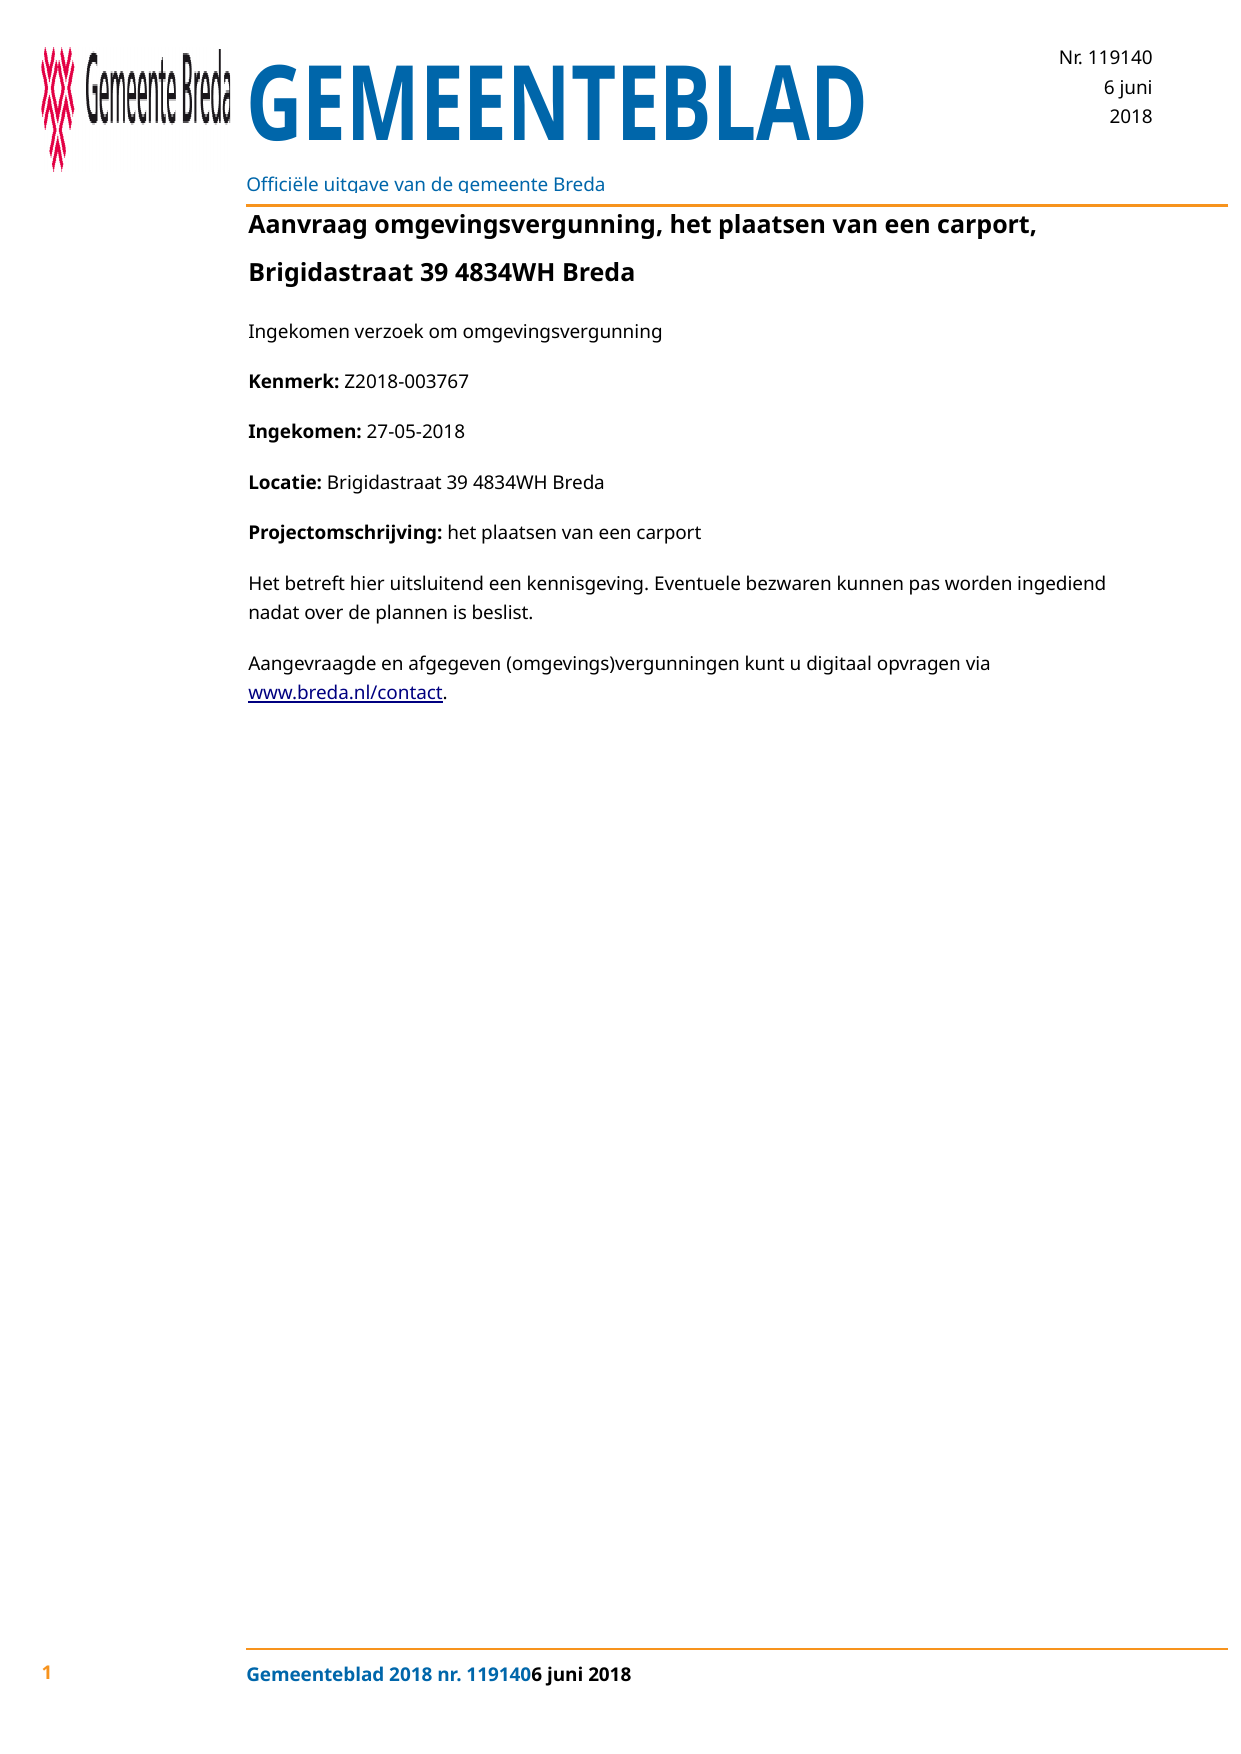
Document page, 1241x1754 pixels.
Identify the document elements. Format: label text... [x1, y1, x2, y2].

text Locatie: Brigidastraat 39 4834WH Breda [248, 469, 1152, 495]
text Ingekomen verzoek om omgevingsvergunning [248, 318, 1152, 344]
text Aanvraag omgevingsvergunning, het plaatsen van een carport, Brigidastraat 39 4834WH Breda [248, 207, 1152, 288]
text Projectomschrijving: het plaatsen van een carport [248, 519, 1152, 545]
text Het betreft hier uitsluitend een kennisgeving. Eventuele bezwaren kunnen pas worden ingediend nadat over de plannen is beslist. [248, 570, 1152, 625]
text Aangevraagde en afgegeven (omgevings)vergunningen kunt u digitaal opvragen via www.breda.nl/contact. [248, 650, 1152, 705]
text Ingekomen: 27-05-2018 [248, 419, 1152, 444]
text Kenmerk: Z2018-003767 [248, 368, 1152, 394]
picture [41, 47, 231, 172]
